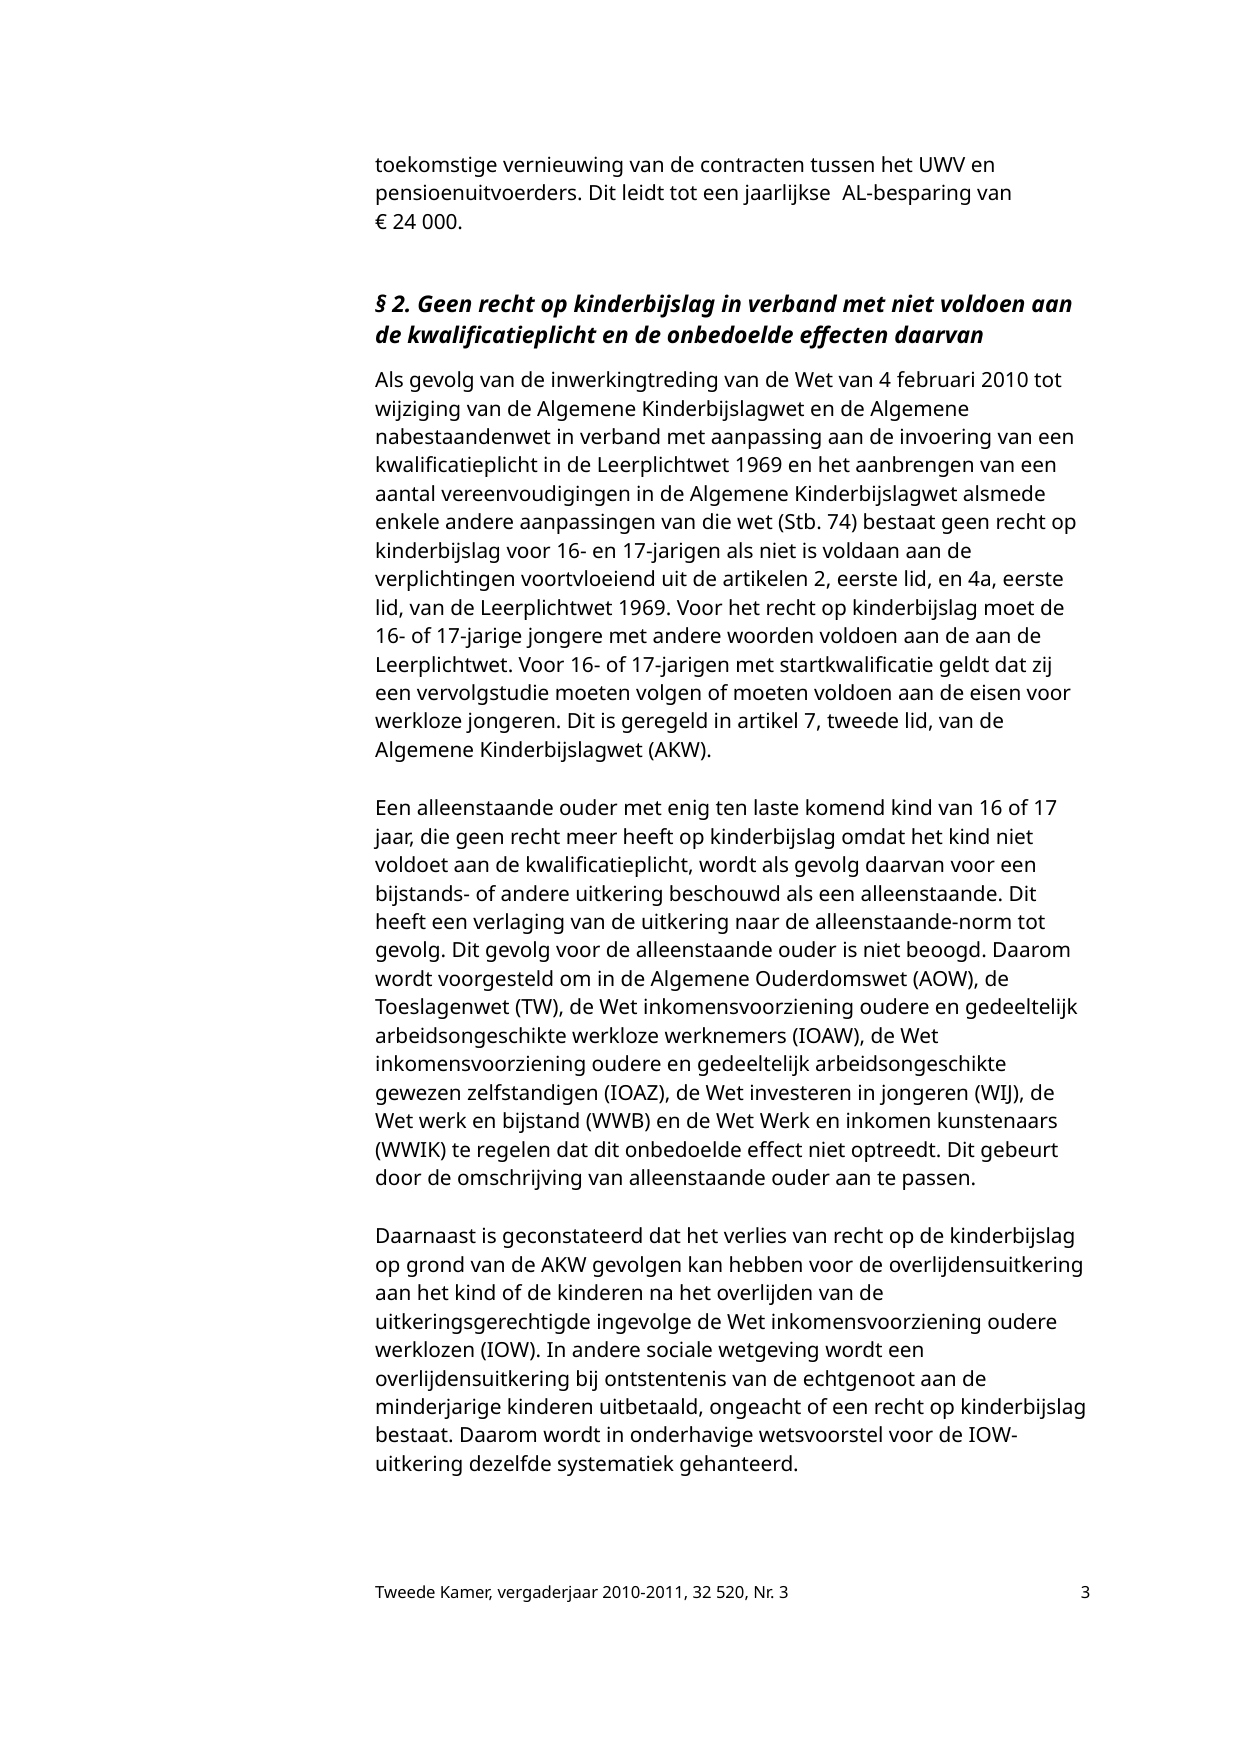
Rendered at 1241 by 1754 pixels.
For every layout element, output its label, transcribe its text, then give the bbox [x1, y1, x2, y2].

text toekomstige vernieuwing van de contracten tussen het UWV en pensioenuitvoerders. Dit leidt tot een jaarlijkse AL-besparing van € 24 000. [375, 150, 1090, 235]
text Daarnaast is geconstateerd dat het verlies van recht op de kinderbijslag op grond van de AKW gevolgen kan hebben voor de overlijdensuitkering aan het kind of de kinderen na het overlijden van de uitkeringsgerechtigde ingevolge de Wet inkomensvoorziening oudere werklozen (IOW). In andere sociale wetgeving wordt een overlijdensuitkering bij ontstentenis van de echtgenoot aan de minderjarige kinderen uitbetaald, ongeacht of een recht op kinderbijslag bestaat. Daarom wordt in onderhavige wetsvoorstel voor de IOW-uitkering dezelfde systematiek gehanteerd. [375, 1222, 1090, 1477]
subtitle § 2. Geen recht op kinderbijslag in verband met niet voldoen aan de kwalificatieplicht en de onbedoelde effecten daarvan [375, 288, 1090, 350]
text Als gevolg van de inwerkingtreding van de Wet van 4 februari 2010 tot wijziging van de Algemene Kinderbijslagwet en de Algemene nabestaandenwet in verband met aanpassing aan de invoering van een kwalificatieplicht in de Leerplichtwet 1969 en het aanbrengen van een aantal vereenvoudigingen in de Algemene Kinderbijslagwet alsmede enkele andere aanpassingen van die wet (Stb. 74) bestaat geen recht op kinderbijslag voor 16- en 17-jarigen als niet is voldaan aan de verplichtingen voortvloeiend uit de artikelen 2, eerste lid, en 4a, eerste lid, van de Leerplichtwet 1969. Voor het recht op kinderbijslag moet de 16- of 17-jarige jongere met andere woorden voldoen aan de aan de Leerplichtwet. Voor 16- of 17-jarigen met startkwalificatie geldt dat zij een vervolgstudie moeten volgen of moeten voldoen aan de eisen voor werkloze jongeren. Dit is geregeld in artikel 7, tweede lid, van de Algemene Kinderbijslagwet (AKW). [375, 365, 1090, 763]
text Een alleenstaande ouder met enig ten laste komend kind van 16 of 17 jaar, die geen recht meer heeft op kinderbijslag omdat het kind niet voldoet aan de kwalificatieplicht, wordt als gevolg daarvan voor een bijstands- of andere uitkering beschouwd als een alleenstaande. Dit heeft een verlaging van de uitkering naar de alleenstaande-norm tot gevolg. Dit gevolg voor de alleenstaande ouder is niet beoogd. Daarom wordt voorgesteld om in de Algemene Ouderdomswet (AOW), de Toeslagenwet (TW), de Wet inkomensvoorziening oudere en gedeeltelijk arbeidsongeschikte werkloze werknemers (IOAW), de Wet inkomensvoorziening oudere en gedeeltelijk arbeidsongeschikte gewezen zelfstandigen (IOAZ), de Wet investeren in jongeren (WIJ), de Wet werk en bijstand (WWB) en de Wet Werk en inkomen kunstenaars (WWIK) te regelen dat dit onbedoelde effect niet optreedt. Dit gebeurt door de omschrijving van alleenstaande ouder aan te passen. [375, 793, 1090, 1192]
